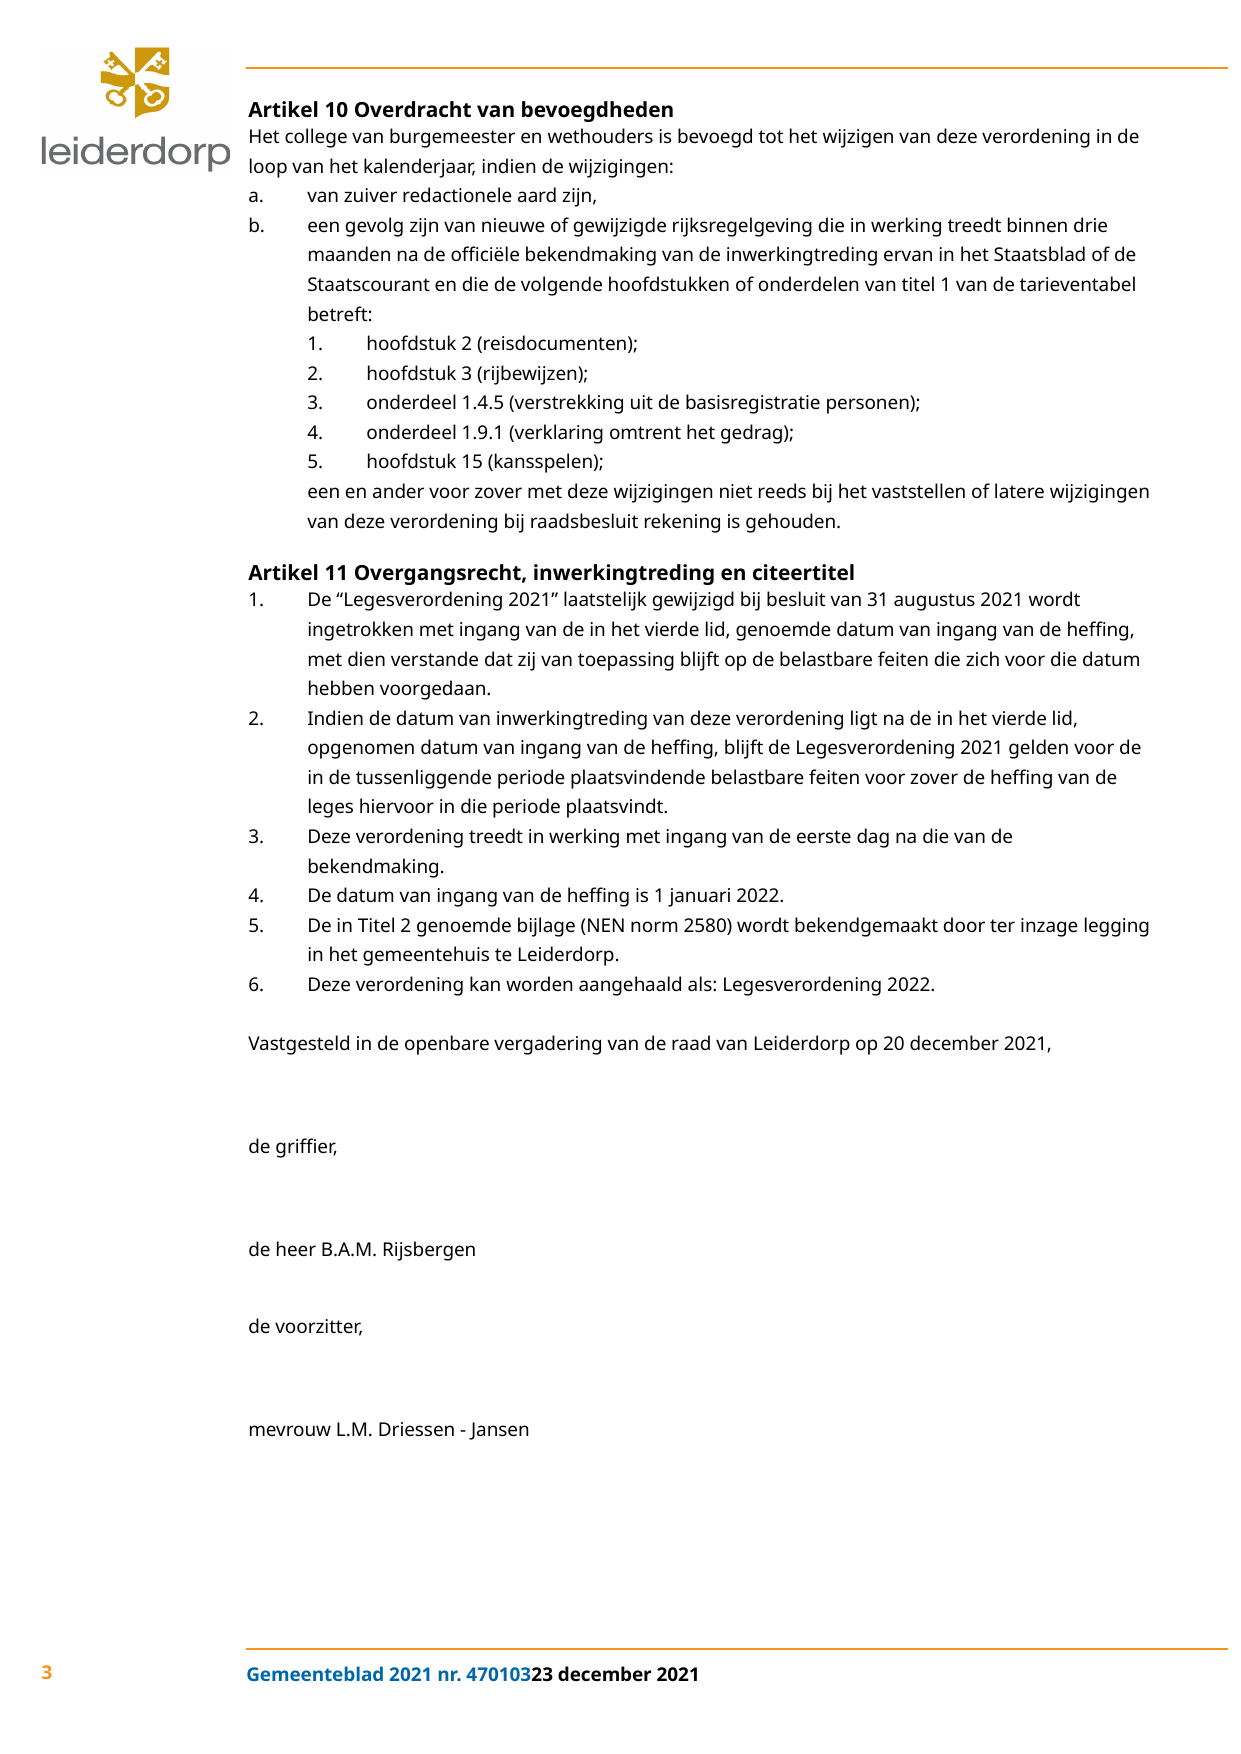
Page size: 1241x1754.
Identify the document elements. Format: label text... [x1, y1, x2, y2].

picture [41, 47, 231, 172]
text de heer B.A.M. Rijsbergen [248, 1236, 1152, 1262]
list Deze verordening treedt in werking met ingang van de eerste dag na die van de bekendmaking. [248, 823, 1152, 879]
list van zuiver redactionele aard zijn, [248, 182, 1152, 208]
text mevrouw L.M. Driessen - Jansen [248, 1416, 1152, 1442]
list De “Legesverordening 2021” laatstelijk gewijzigd bij besluit van 31 augustus 2021 wordt ingetrokken met ingang van de in het vierde lid, genoemde datum van ingang van de heffing, met dien verstande dat zij van toepassing blijft op de belastbare feiten die zich voor die datum hebben voorgedaan. [248, 587, 1152, 701]
text de voorzitter, [248, 1313, 1152, 1339]
list hoofdstuk 2 (reisdocumenten); [307, 330, 1152, 356]
text Vastgesteld in de openbare vergadering van de raad van Leiderdorp op 20 december 2021, [248, 1030, 1152, 1056]
text Het college van burgemeester en wethouders is bevoegd tot het wijzigen van deze verordening in de loop van het kalenderjaar, indien de wijzigingen: [248, 123, 1152, 178]
list hoofdstuk 15 (kansspelen); [307, 449, 1152, 474]
list een en ander voor zover met deze wijzigingen niet reeds bij het vaststellen of latere wijzigingen van deze verordening bij raadsbesluit rekening is gehouden. [248, 478, 1152, 533]
list De datum van ingang van de heffing is 1 januari 2022. [248, 882, 1152, 908]
list onderdeel 1.4.5 (verstrekking uit de basisregistratie personen); [307, 389, 1152, 415]
list Indien de datum van inwerkingtreding van deze verordening ligt na de in het vierde lid, opgenomen datum van ingang van de heffing, blijft de Legesverordening 2021 gelden voor de in de tussenliggende periode plaatsvindende belastbare feiten voor zover de heffing van de leges hiervoor in die periode plaatsvindt. [248, 705, 1152, 819]
list hoofdstuk 3 (rijbewijzen); [307, 360, 1152, 386]
list onderdeel 1.9.1 (verklaring omtrent het gedrag); [307, 419, 1152, 445]
text de griffier, [248, 1133, 1152, 1159]
list Deze verordening kan worden aangehaald als: Legesverordening 2022. [248, 971, 1152, 997]
list een gevolg zijn van nieuwe of gewijzigde rijksregelgeving die in werking treedt binnen drie maanden na de officiële bekendmaking van de inwerkingtreding ervan in het Staatsblad of de Staatscourant en die de volgende hoofdstukken of onderdelen van titel 1 van de tarieventabel betreft: [248, 212, 1152, 326]
list De in Titel 2 genoemde bijlage (NEN norm 2580) wordt bekendgemaakt door ter inzage legging in het gemeentehuis te Leiderdorp. [248, 912, 1152, 967]
text Artikel 11 Overgangsrecht, inwerkingtreding en citeertitel [248, 558, 1152, 587]
text Artikel 10 Overdracht van bevoegdheden [248, 95, 1152, 123]
